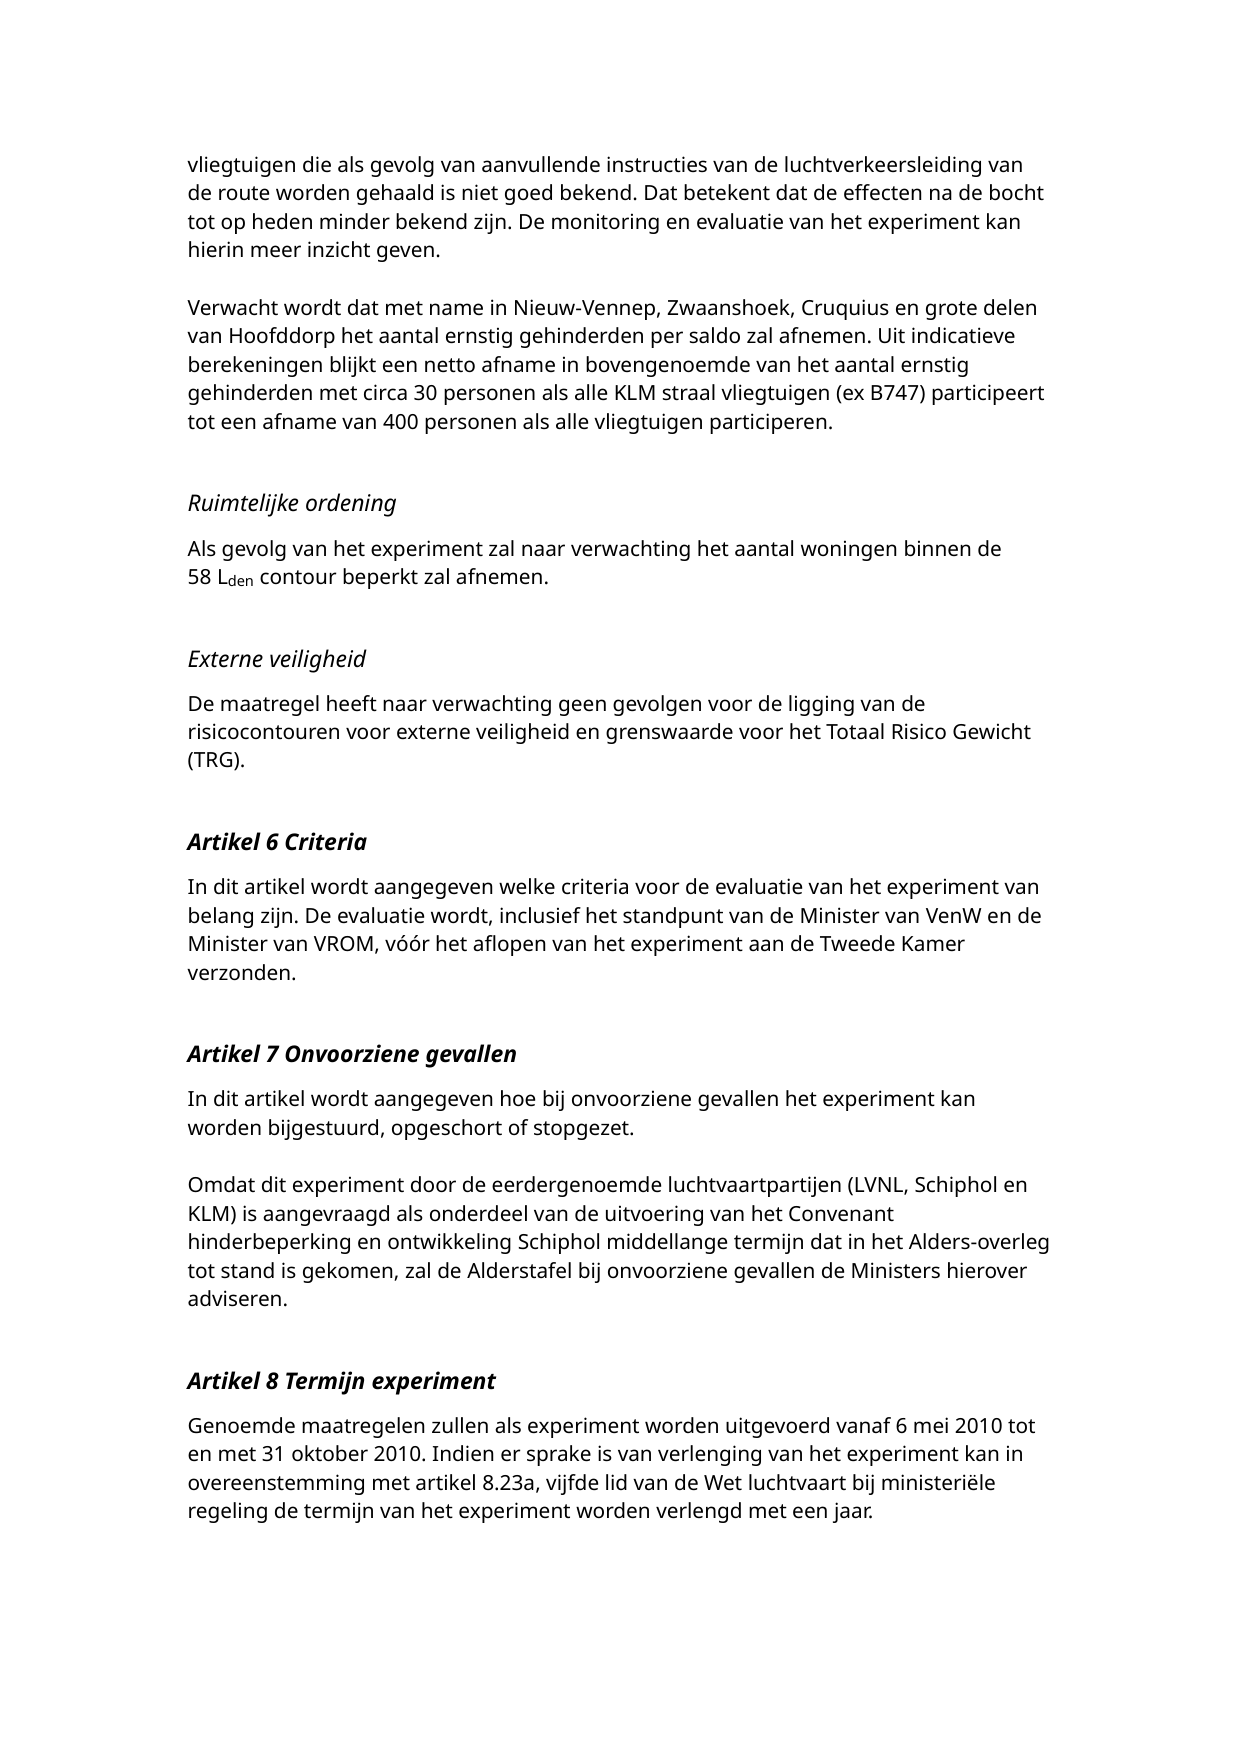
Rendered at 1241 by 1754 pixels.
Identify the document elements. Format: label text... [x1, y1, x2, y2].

subtitle Artikel 8 Termijn experiment [187, 1365, 1053, 1396]
text Verwacht wordt dat met name in Nieuw-Vennep, Zwaanshoek, Cruquius en grote delen van Hoofddorp het aantal ernstig gehinderden per saldo zal afnemen. Uit indicatieve berekeningen blijkt een netto afname in bovengenoemde van het aantal ernstig gehinderden met circa 30 personen als alle KLM straal vliegtuigen (ex B747) participeert tot een afname van 400 personen als alle vliegtuigen participeren. [187, 293, 1053, 435]
text In dit artikel wordt aangegeven welke criteria voor de evaluatie van het experiment van belang zijn. De evaluatie wordt, inclusief het standpunt van de Minister van VenW en de Minister van VROM, vóór het aflopen van het experiment aan de Tweede Kamer verzonden. [187, 872, 1053, 986]
text Als gevolg van het experiment zal naar verwachting het aantal woningen binnen de 58 Lden contour beperkt zal afnemen. [187, 534, 1053, 591]
text Genoemde maatregelen zullen als experiment worden uitgevoerd vanaf 6 mei 2010 tot en met 31 oktober 2010. Indien er sprake is van verlenging van het experiment kan in overeenstemming met artikel 8.23a, vijfde lid van de Wet luchtvaart bij ministeriële regeling de termijn van het experiment worden verlengd met een jaar. [187, 1411, 1053, 1525]
text vliegtuigen die als gevolg van aanvullende instructies van de luchtverkeersleiding van de route worden gehaald is niet goed bekend. Dat betekent dat de effecten na de bocht tot op heden minder bekend zijn. De monitoring en evaluatie van het experiment kan hierin meer inzicht geven. [187, 150, 1053, 264]
text In dit artikel wordt aangegeven hoe bij onvoorziene gevallen het experiment kan worden bijgestuurd, opgeschort of stopgezet. [187, 1084, 1053, 1141]
subtitle Artikel 6 Criteria [187, 826, 1053, 857]
subtitle Externe veiligheid [187, 642, 1053, 674]
subtitle Ruimtelijke ordening [187, 487, 1053, 519]
text Omdat dit experiment door de eerdergenoemde luchtvaartpartijen (LVNL, Schiphol en KLM) is aangevraagd als onderdeel van de uitvoering van het Convenant hinderbeperking en ontwikkeling Schiphol middellange termijn dat in het Alders-overleg tot stand is gekomen, zal de Alderstafel bij onvoorziene gevallen de Ministers hierover adviseren. [187, 1171, 1053, 1313]
subtitle Artikel 7 Onvoorziene gevallen [187, 1038, 1053, 1069]
text De maatregel heeft naar verwachting geen gevolgen voor de ligging van de risicocontouren voor externe veiligheid en grenswaarde voor het Totaal Risico Gewicht (TRG). [187, 689, 1053, 774]
